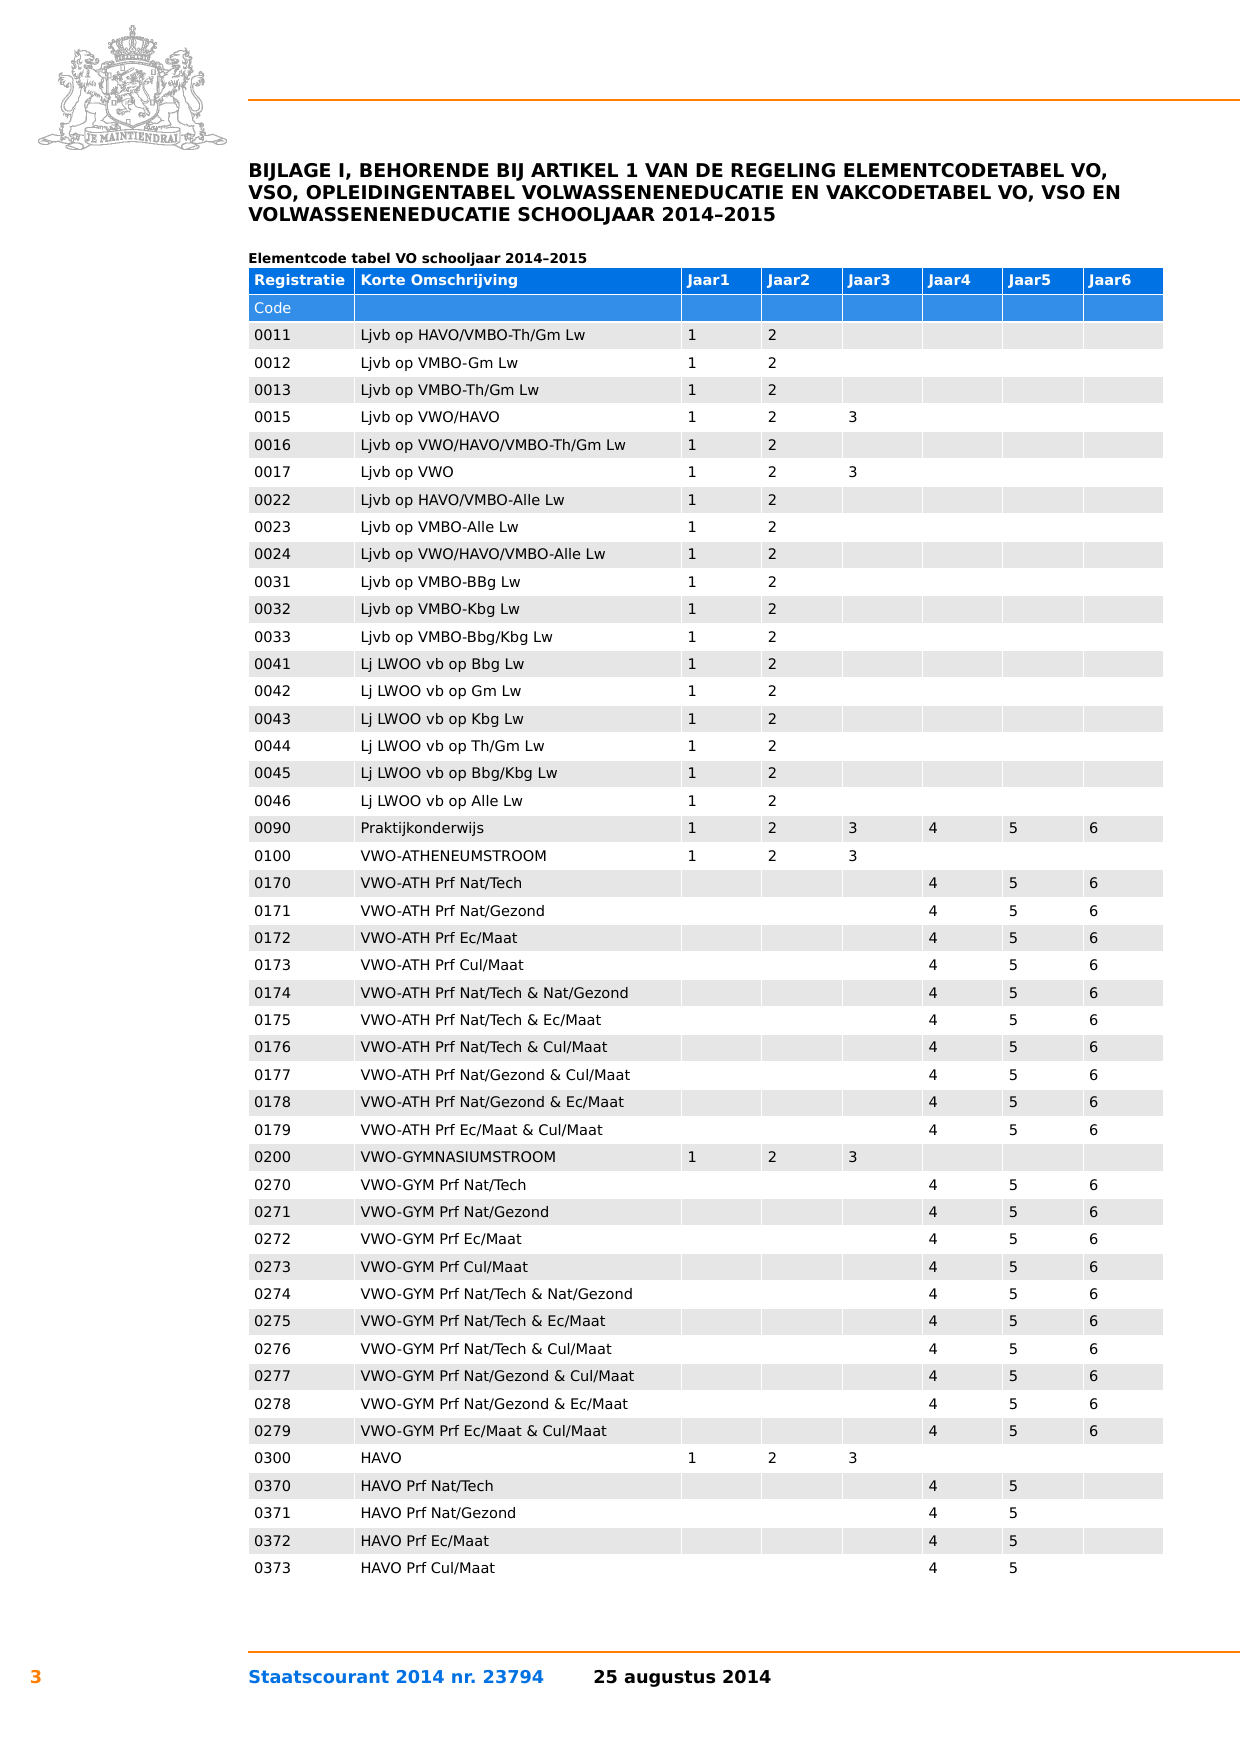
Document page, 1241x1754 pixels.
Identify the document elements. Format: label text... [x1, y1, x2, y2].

table_cell 1 [682, 459, 761, 486]
table_cell 0276 [249, 1336, 354, 1362]
table_cell 0271 [249, 1199, 354, 1225]
table_cell 4 [923, 1418, 1002, 1444]
table_cell [1003, 487, 1083, 513]
table_cell Jaar4 [923, 268, 1002, 294]
table_cell 2 [762, 487, 842, 513]
table_cell 5 [1003, 953, 1083, 979]
table_cell 0173 [249, 953, 354, 979]
table_cell Ljvb op HAVO/VMBO-Alle Lw [355, 487, 681, 513]
table_cell [843, 1281, 922, 1308]
table_cell 4 [923, 1199, 1002, 1225]
table_cell 6 [1084, 1007, 1163, 1034]
table_cell [1003, 542, 1083, 568]
table_cell [843, 323, 922, 349]
table_cell [923, 377, 1002, 403]
table_cell 5 [1003, 1391, 1083, 1417]
table_cell [923, 761, 1002, 787]
table_cell 6 [1084, 1281, 1163, 1308]
table_cell 5 [1003, 1500, 1083, 1527]
table_cell [1084, 350, 1163, 376]
table_cell 1 [682, 733, 761, 760]
table_cell [762, 1172, 842, 1198]
table_cell [923, 487, 1002, 513]
table_cell 1 [682, 651, 761, 677]
table_cell [682, 1254, 761, 1280]
subtitle BIJLAGE I, BEHORENDE BIJ ARTIKEL 1 VAN DE REGELING ELEMENTCODETABEL VO, VSO, OPLEIDINGENTABEL VOLWASSENENEDUCATIE EN VAKCODETABEL VO, VSO EN VOLWASSENENEDUCATIE SCHOOLJAAR 2014–2015 [248, 160, 1163, 226]
table_cell 1 [682, 432, 761, 458]
table_cell 6 [1084, 1062, 1163, 1088]
table_cell VWO-ATH Prf Nat/Tech [355, 870, 681, 897]
table_cell [762, 1199, 842, 1225]
table_cell [682, 1281, 761, 1308]
table_cell [762, 1007, 842, 1034]
table_cell 5 [1003, 1254, 1083, 1280]
table_cell [1003, 788, 1083, 814]
table_cell 0178 [249, 1090, 354, 1116]
table_cell [682, 1528, 761, 1554]
table_cell [1084, 624, 1163, 650]
table_cell 0171 [249, 898, 354, 924]
table_cell [1084, 788, 1163, 814]
table_cell VWO-ATH Prf Nat/Gezond & Cul/Maat [355, 1062, 681, 1088]
table_cell [843, 1172, 922, 1198]
table_cell VWO-GYM Prf Nat/Tech & Cul/Maat [355, 1336, 681, 1362]
table_cell 5 [1003, 898, 1083, 924]
table_cell [1003, 843, 1083, 869]
table_cell [843, 1473, 922, 1499]
table_cell 6 [1084, 898, 1163, 924]
table_cell [923, 323, 1002, 349]
table_cell VWO-GYM Prf Nat/Tech [355, 1172, 681, 1198]
table_cell 0274 [249, 1281, 354, 1308]
table_cell Jaar3 [843, 268, 922, 294]
table_cell 0090 [249, 816, 354, 842]
table_cell [762, 1555, 842, 1582]
table_cell [1003, 377, 1083, 403]
table_cell [923, 350, 1002, 376]
table_cell [843, 1391, 922, 1417]
table_cell [843, 788, 922, 814]
table_cell 0273 [249, 1254, 354, 1280]
table_cell [682, 1473, 761, 1499]
table_cell [682, 953, 761, 979]
table_cell [843, 1500, 922, 1527]
table_cell 4 [923, 1007, 1002, 1034]
table_cell VWO-GYM Prf Ec/Maat & Cul/Maat [355, 1418, 681, 1444]
table_cell [762, 898, 842, 924]
table_cell [682, 898, 761, 924]
table_cell [682, 1117, 761, 1143]
table_cell [762, 1473, 842, 1499]
table_cell [923, 596, 1002, 623]
table_cell 5 [1003, 1309, 1083, 1335]
table_cell [1084, 323, 1163, 349]
table_cell 2 [762, 1144, 842, 1171]
table_cell [843, 1555, 922, 1582]
table_cell 1 [682, 788, 761, 814]
table_cell 2 [762, 405, 842, 431]
table_cell [1084, 706, 1163, 732]
table_cell [682, 1555, 761, 1582]
table_cell [682, 1035, 761, 1061]
table_cell HAVO Prf Cul/Maat [355, 1555, 681, 1582]
table_cell [1084, 1500, 1163, 1527]
table_cell VWO-GYMNASIUMSTROOM [355, 1144, 681, 1171]
table_cell 0024 [249, 542, 354, 568]
table_cell [843, 350, 922, 376]
table_cell [923, 459, 1002, 486]
table_cell [843, 1528, 922, 1554]
table_cell 0174 [249, 980, 354, 1006]
table_cell 3 [843, 1144, 922, 1171]
table_cell [843, 1117, 922, 1143]
table_cell 2 [762, 459, 842, 486]
table_cell Ljvb op VWO [355, 459, 681, 486]
table_cell [843, 1226, 922, 1253]
table_cell [1084, 569, 1163, 595]
table_cell 6 [1084, 953, 1163, 979]
table_cell 0270 [249, 1172, 354, 1198]
table_cell 5 [1003, 1199, 1083, 1225]
table_cell 5 [1003, 1172, 1083, 1198]
table_cell [1003, 514, 1083, 541]
table_cell 0372 [249, 1528, 354, 1554]
table_cell [1003, 679, 1083, 705]
table_cell VWO-ATHENEUMSTROOM [355, 843, 681, 869]
table_cell 5 [1003, 1090, 1083, 1116]
table_cell [1084, 432, 1163, 458]
table_cell [843, 1418, 922, 1444]
table_cell 4 [923, 1035, 1002, 1061]
table_cell 1 [682, 514, 761, 541]
table_cell [843, 1199, 922, 1225]
table_cell Jaar5 [1003, 268, 1083, 294]
table_cell [923, 706, 1002, 732]
table_cell 4 [923, 1062, 1002, 1088]
table_cell 1 [682, 377, 761, 403]
table_cell [1003, 596, 1083, 623]
table_cell 1 [682, 1446, 761, 1472]
table_cell [1084, 651, 1163, 677]
table_cell [923, 569, 1002, 595]
table_cell [843, 1254, 922, 1280]
table_cell [1084, 295, 1163, 321]
table_cell [682, 1226, 761, 1253]
table_cell 4 [923, 1309, 1002, 1335]
table_cell HAVO Prf Ec/Maat [355, 1528, 681, 1554]
table_cell VWO-ATH Prf Nat/Tech & Cul/Maat [355, 1035, 681, 1061]
table_cell VWO-ATH Prf Ec/Maat [355, 925, 681, 951]
table_cell [1003, 323, 1083, 349]
table_cell [843, 761, 922, 787]
table_cell Ljvb op VWO/HAVO [355, 405, 681, 431]
table_cell 2 [762, 706, 842, 732]
table_cell [923, 542, 1002, 568]
table_cell 2 [762, 569, 842, 595]
table_cell Ljvb op VMBO-Alle Lw [355, 514, 681, 541]
table_cell Ljvb op VMBO-Gm Lw [355, 350, 681, 376]
table_cell 0300 [249, 1446, 354, 1472]
table_cell [843, 1090, 922, 1116]
table_cell 1 [682, 596, 761, 623]
table_cell [843, 733, 922, 760]
table_cell HAVO Prf Nat/Tech [355, 1473, 681, 1499]
table_cell Praktijkonderwijs [355, 816, 681, 842]
table_cell [843, 870, 922, 897]
table_cell 0175 [249, 1007, 354, 1034]
table_cell VWO-ATH Prf Nat/Gezond [355, 898, 681, 924]
table_cell [1084, 1144, 1163, 1171]
table_cell 2 [762, 1446, 842, 1472]
table_cell 2 [762, 432, 842, 458]
table_cell [1084, 596, 1163, 623]
table_cell 6 [1084, 1254, 1163, 1280]
table_cell 0170 [249, 870, 354, 897]
table_cell 0043 [249, 706, 354, 732]
table_cell 6 [1084, 870, 1163, 897]
table_cell Code [249, 295, 354, 321]
table_cell 2 [762, 377, 842, 403]
table_cell 4 [923, 1528, 1002, 1554]
table_cell 6 [1084, 1364, 1163, 1390]
table_cell [1084, 514, 1163, 541]
table_cell 4 [923, 953, 1002, 979]
table_cell 6 [1084, 925, 1163, 951]
table_cell 0013 [249, 377, 354, 403]
table_cell 6 [1084, 1035, 1163, 1061]
table_cell 6 [1084, 1309, 1163, 1335]
table_cell [682, 1418, 761, 1444]
table_cell 0017 [249, 459, 354, 486]
table_cell 2 [762, 679, 842, 705]
table_cell 6 [1084, 1336, 1163, 1362]
table_cell [1003, 432, 1083, 458]
table_cell 4 [923, 1336, 1002, 1362]
table_cell [923, 733, 1002, 760]
table_cell 0042 [249, 679, 354, 705]
table_cell 5 [1003, 1226, 1083, 1253]
table_cell 3 [843, 1446, 922, 1472]
table_cell [843, 596, 922, 623]
table_cell 2 [762, 733, 842, 760]
table_cell 1 [682, 816, 761, 842]
table_cell [682, 295, 761, 321]
table_cell 2 [762, 816, 842, 842]
table_cell Lj LWOO vb op Bbg/Kbg Lw [355, 761, 681, 787]
table_cell 6 [1084, 1172, 1163, 1198]
table_cell 4 [923, 1090, 1002, 1116]
table_cell 4 [923, 1226, 1002, 1253]
table_cell VWO-ATH Prf Nat/Gezond & Ec/Maat [355, 1090, 681, 1116]
table_cell [1084, 377, 1163, 403]
table_cell [923, 1446, 1002, 1472]
table_cell [1084, 761, 1163, 787]
table_cell [762, 1336, 842, 1362]
table_cell VWO-GYM Prf Ec/Maat [355, 1226, 681, 1253]
table_cell 0016 [249, 432, 354, 458]
table_cell 0373 [249, 1555, 354, 1582]
table_cell 6 [1084, 1418, 1163, 1444]
table_cell VWO-ATH Prf Nat/Tech & Nat/Gezond [355, 980, 681, 1006]
table_cell [843, 542, 922, 568]
table_cell [1003, 1144, 1083, 1171]
table_cell 3 [843, 405, 922, 431]
table_cell 1 [682, 487, 761, 513]
table_cell 5 [1003, 1528, 1083, 1554]
table_cell [762, 1062, 842, 1088]
table_cell 4 [923, 870, 1002, 897]
table_cell [762, 1035, 842, 1061]
table_cell [762, 1226, 842, 1253]
table_cell [682, 1062, 761, 1088]
table_cell [355, 295, 681, 321]
table_cell 0011 [249, 323, 354, 349]
table_cell [682, 925, 761, 951]
table_cell 1 [682, 542, 761, 568]
table_cell 0044 [249, 733, 354, 760]
table_cell [843, 487, 922, 513]
table_header Elementcode tabel VO schooljaar 2014–2015 [248, 251, 1163, 267]
table_cell [923, 843, 1002, 869]
table_cell 1 [682, 1144, 761, 1171]
table_cell 6 [1084, 1226, 1163, 1253]
table_cell 0033 [249, 624, 354, 650]
table_cell 2 [762, 542, 842, 568]
table_cell [762, 1281, 842, 1308]
table_cell [1084, 487, 1163, 513]
table_cell 0177 [249, 1062, 354, 1088]
table_cell [923, 651, 1002, 677]
table_cell [843, 432, 922, 458]
table_cell [762, 1309, 842, 1335]
table_cell 4 [923, 1117, 1002, 1143]
table_cell VWO-ATH Prf Cul/Maat [355, 953, 681, 979]
table_cell 0046 [249, 788, 354, 814]
table_cell 1 [682, 350, 761, 376]
table_cell 1 [682, 843, 761, 869]
table_cell 5 [1003, 1117, 1083, 1143]
table_cell Lj LWOO vb op Kbg Lw [355, 706, 681, 732]
table_cell [843, 651, 922, 677]
table_cell 0200 [249, 1144, 354, 1171]
table_cell [762, 870, 842, 897]
table_cell Ljvb op VWO/HAVO/VMBO-Alle Lw [355, 542, 681, 568]
table_cell 1 [682, 679, 761, 705]
table_cell [923, 432, 1002, 458]
table_cell [843, 1309, 922, 1335]
table_cell [762, 1117, 842, 1143]
table_cell Ljvb op HAVO/VMBO-Th/Gm Lw [355, 323, 681, 349]
table_cell 3 [843, 843, 922, 869]
table_cell 2 [762, 761, 842, 787]
table_cell [923, 679, 1002, 705]
table_cell [682, 1090, 761, 1116]
table_cell VWO-GYM Prf Nat/Tech & Ec/Maat [355, 1309, 681, 1335]
table_cell 0032 [249, 596, 354, 623]
table_cell [1084, 1473, 1163, 1499]
table_cell [1003, 651, 1083, 677]
table_cell [843, 514, 922, 541]
table_cell 3 [843, 816, 922, 842]
table_cell 6 [1084, 980, 1163, 1006]
table_cell 0370 [249, 1473, 354, 1499]
picture [38, 25, 227, 150]
table_cell [1003, 733, 1083, 760]
table_cell [762, 1500, 842, 1527]
table_cell [682, 870, 761, 897]
table_cell [762, 295, 842, 321]
table_cell 5 [1003, 1336, 1083, 1362]
table_cell 2 [762, 323, 842, 349]
table_cell [843, 569, 922, 595]
table_cell [843, 1062, 922, 1088]
table_cell [1003, 295, 1083, 321]
table_cell VWO-ATH Prf Ec/Maat & Cul/Maat [355, 1117, 681, 1143]
table_cell 4 [923, 980, 1002, 1006]
table_cell [1084, 1555, 1163, 1582]
table_cell 5 [1003, 1555, 1083, 1582]
table_cell 4 [923, 1555, 1002, 1582]
table_cell Jaar1 [682, 268, 761, 294]
table_cell 6 [1084, 1117, 1163, 1143]
table_cell 6 [1084, 1199, 1163, 1225]
table_cell 1 [682, 706, 761, 732]
table_cell [1084, 679, 1163, 705]
table_cell 1 [682, 323, 761, 349]
table_cell VWO-GYM Prf Nat/Gezond [355, 1199, 681, 1225]
table_cell [682, 1172, 761, 1198]
table_cell 5 [1003, 870, 1083, 897]
table_cell [1084, 733, 1163, 760]
table_cell [1003, 350, 1083, 376]
table_cell 0031 [249, 569, 354, 595]
table_cell HAVO Prf Nat/Gezond [355, 1500, 681, 1527]
table_cell 0279 [249, 1418, 354, 1444]
table_cell 2 [762, 596, 842, 623]
table_cell [682, 980, 761, 1006]
table_cell 0022 [249, 487, 354, 513]
table_cell 3 [843, 459, 922, 486]
table_cell 2 [762, 514, 842, 541]
table_cell [1084, 1528, 1163, 1554]
table_cell [843, 1007, 922, 1034]
table_cell 5 [1003, 1364, 1083, 1390]
table_cell 4 [923, 1254, 1002, 1280]
table_cell Ljvb op VMBO-Bbg/Kbg Lw [355, 624, 681, 650]
table_cell 4 [923, 898, 1002, 924]
table_cell 4 [923, 816, 1002, 842]
table_cell [762, 1254, 842, 1280]
table_cell [1003, 459, 1083, 486]
table_cell [843, 980, 922, 1006]
table_cell [682, 1364, 761, 1390]
table_cell 4 [923, 1281, 1002, 1308]
table_cell [1003, 706, 1083, 732]
table_cell 0100 [249, 843, 354, 869]
table_cell 5 [1003, 1281, 1083, 1308]
table_cell [843, 925, 922, 951]
table_cell [843, 1364, 922, 1390]
table_cell 0015 [249, 405, 354, 431]
table_cell [762, 1418, 842, 1444]
table_cell 2 [762, 651, 842, 677]
table_cell [923, 295, 1002, 321]
table_cell [1084, 459, 1163, 486]
table_cell 0012 [249, 350, 354, 376]
table_cell 5 [1003, 1418, 1083, 1444]
table_cell [1003, 624, 1083, 650]
table_cell 0278 [249, 1391, 354, 1417]
table_cell [923, 1144, 1002, 1171]
table_cell [843, 1336, 922, 1362]
table_cell Lj LWOO vb op Alle Lw [355, 788, 681, 814]
table_cell 1 [682, 761, 761, 787]
table_cell [762, 925, 842, 951]
table_cell 5 [1003, 1062, 1083, 1088]
table_cell [923, 624, 1002, 650]
table_cell [843, 377, 922, 403]
table_cell [843, 1035, 922, 1061]
table_cell [843, 624, 922, 650]
table_cell 5 [1003, 1473, 1083, 1499]
table_cell Jaar2 [762, 268, 842, 294]
table_cell 6 [1084, 1391, 1163, 1417]
table_cell [1003, 569, 1083, 595]
table_cell [843, 953, 922, 979]
table_cell Lj LWOO vb op Gm Lw [355, 679, 681, 705]
table_cell [843, 898, 922, 924]
table_cell 4 [923, 1172, 1002, 1198]
table_cell 0275 [249, 1309, 354, 1335]
table_cell [762, 1391, 842, 1417]
table_cell 0272 [249, 1226, 354, 1253]
table_cell [762, 1090, 842, 1116]
table_cell [843, 679, 922, 705]
table_cell [843, 706, 922, 732]
table_cell Jaar6 [1084, 268, 1163, 294]
table_cell 0179 [249, 1117, 354, 1143]
table_cell 4 [923, 1500, 1002, 1527]
table_cell Ljvb op VWO/HAVO/VMBO-Th/Gm Lw [355, 432, 681, 458]
table_cell VWO-GYM Prf Nat/Gezond & Cul/Maat [355, 1364, 681, 1390]
table_cell HAVO [355, 1446, 681, 1472]
table_cell 1 [682, 569, 761, 595]
table_cell [1003, 405, 1083, 431]
table_cell 2 [762, 624, 842, 650]
table_cell 1 [682, 405, 761, 431]
table_cell 5 [1003, 925, 1083, 951]
table_cell 5 [1003, 1035, 1083, 1061]
table_cell 4 [923, 1391, 1002, 1417]
table_cell 2 [762, 350, 842, 376]
table_cell [1003, 1446, 1083, 1472]
table_cell [1084, 405, 1163, 431]
table_cell 4 [923, 925, 1002, 951]
table_cell VWO-GYM Prf Nat/Tech & Nat/Gezond [355, 1281, 681, 1308]
table_cell 4 [923, 1473, 1002, 1499]
table_cell Ljvb op VMBO-Th/Gm Lw [355, 377, 681, 403]
table_cell Ljvb op VMBO-Kbg Lw [355, 596, 681, 623]
table_cell [923, 405, 1002, 431]
table_cell [682, 1309, 761, 1335]
table_cell 0023 [249, 514, 354, 541]
table_cell Korte Omschrijving [355, 268, 681, 294]
table_cell [682, 1007, 761, 1034]
table_cell Registratie [249, 268, 354, 294]
table_cell 2 [762, 788, 842, 814]
table_cell [762, 1364, 842, 1390]
table_cell 6 [1084, 1090, 1163, 1116]
table_cell [682, 1391, 761, 1417]
table_cell [762, 1528, 842, 1554]
table_cell 5 [1003, 1007, 1083, 1034]
table_cell Ljvb op VMBO-BBg Lw [355, 569, 681, 595]
table_cell Lj LWOO vb op Th/Gm Lw [355, 733, 681, 760]
table_cell [682, 1500, 761, 1527]
table_cell VWO-GYM Prf Cul/Maat [355, 1254, 681, 1280]
table_cell 0045 [249, 761, 354, 787]
table_cell 0172 [249, 925, 354, 951]
table_cell 5 [1003, 816, 1083, 842]
table_cell 2 [762, 843, 842, 869]
table_cell Lj LWOO vb op Bbg Lw [355, 651, 681, 677]
table_cell 1 [682, 624, 761, 650]
table_cell VWO-GYM Prf Nat/Gezond & Ec/Maat [355, 1391, 681, 1417]
table_cell [682, 1199, 761, 1225]
table_cell [762, 980, 842, 1006]
table_cell [923, 788, 1002, 814]
table_cell VWO-ATH Prf Nat/Tech & Ec/Maat [355, 1007, 681, 1034]
table_cell 0277 [249, 1364, 354, 1390]
table_cell 4 [923, 1364, 1002, 1390]
table_cell [1084, 1446, 1163, 1472]
table_cell [682, 1336, 761, 1362]
table_cell [843, 295, 922, 321]
table_cell 6 [1084, 816, 1163, 842]
table_cell 0176 [249, 1035, 354, 1061]
table_cell 0371 [249, 1500, 354, 1527]
table_cell [762, 953, 842, 979]
table_cell [1084, 542, 1163, 568]
table_cell 5 [1003, 980, 1083, 1006]
table_cell [1084, 843, 1163, 869]
table_cell [923, 514, 1002, 541]
table_cell [1003, 761, 1083, 787]
table_cell 0041 [249, 651, 354, 677]
